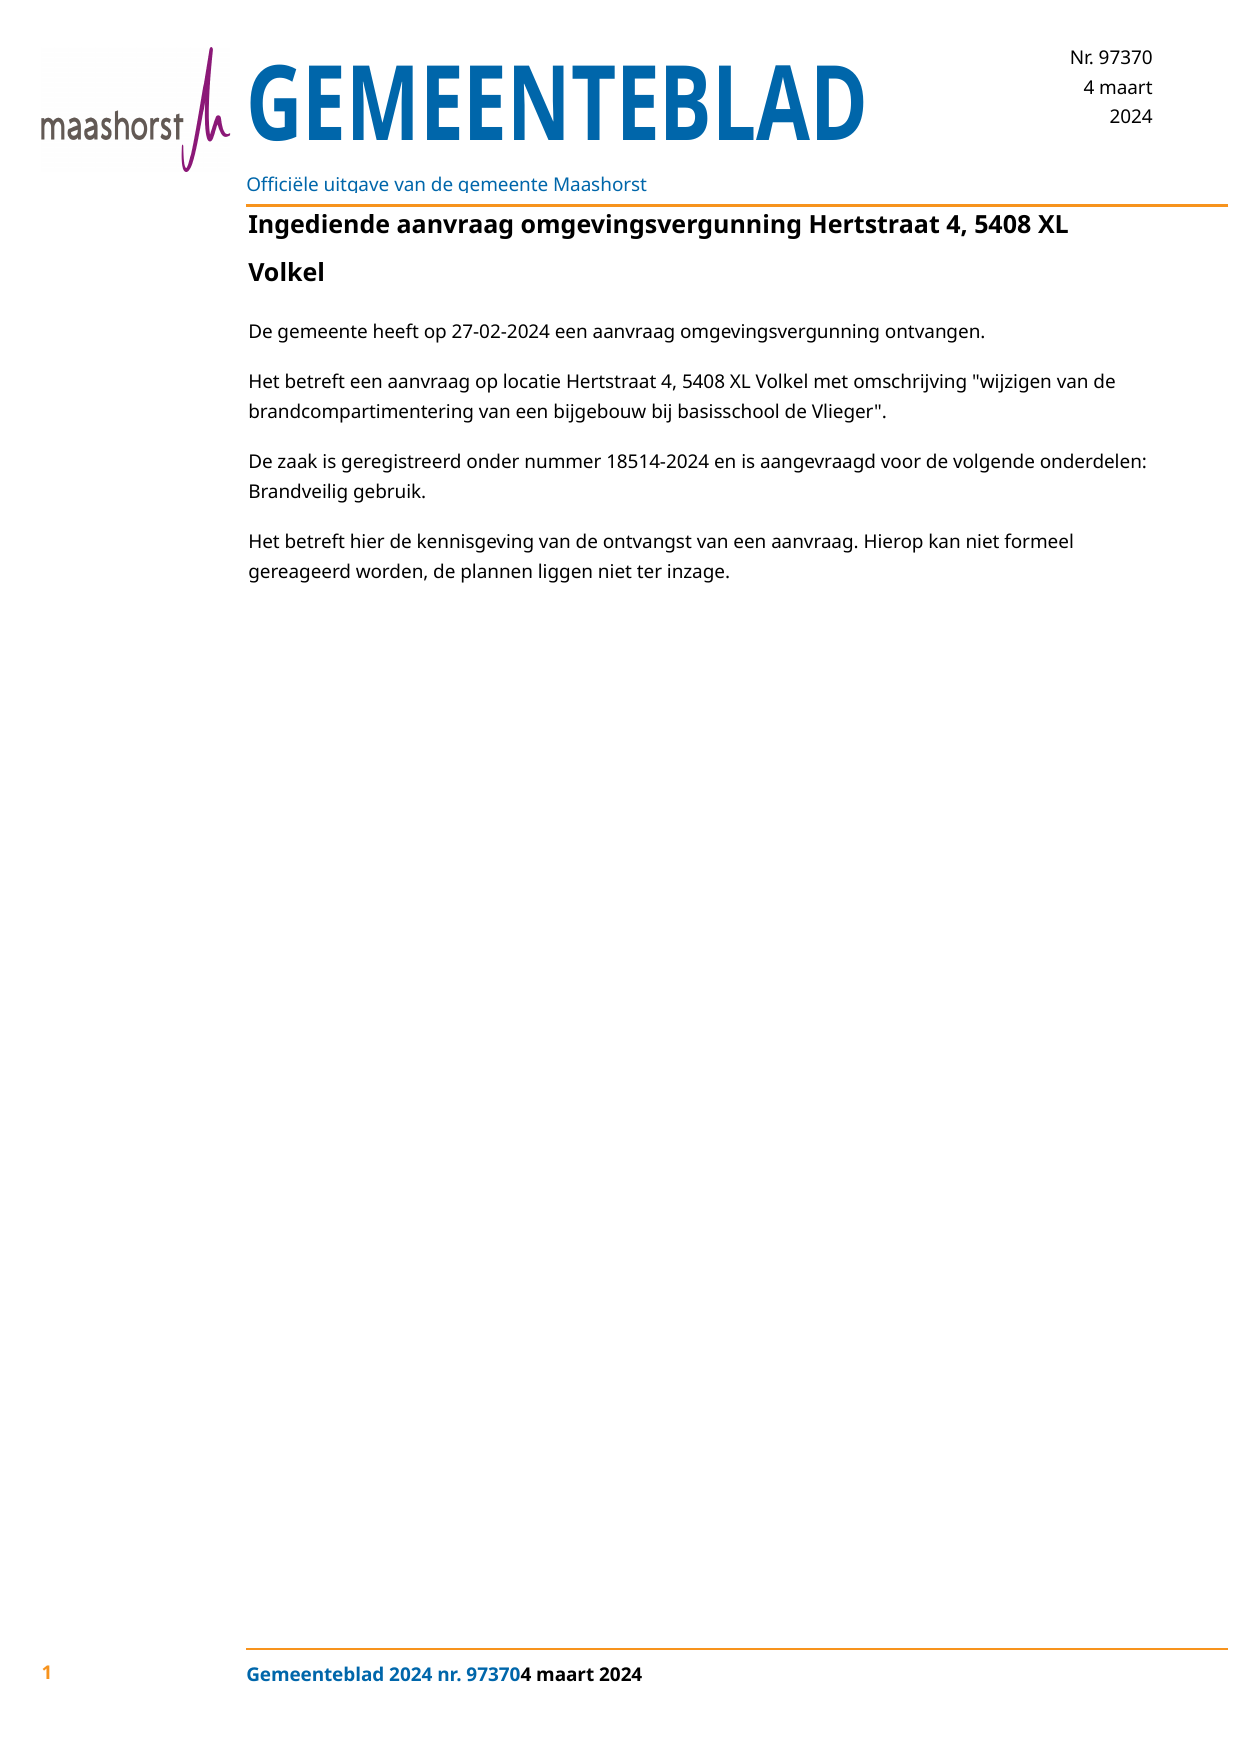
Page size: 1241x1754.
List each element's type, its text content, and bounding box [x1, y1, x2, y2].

text De gemeente heeft op 27-02-2024 een aanvraag omgevingsvergunning ontvangen. [248, 318, 1152, 344]
text De zaak is geregistreerd onder nummer 18514-2024 en is aangevraagd voor de volgende onderdelen: Brandveilig gebruik. [248, 448, 1152, 504]
picture [41, 47, 231, 172]
text Het betreft hier de kennisgeving van de ontvangst van een aanvraag. Hierop kan niet formeel gereageerd worden, de plannen liggen niet ter inzage. [248, 528, 1152, 584]
text Ingediende aanvraag omgevingsvergunning Hertstraat 4, 5408 XL Volkel [248, 207, 1152, 288]
text Het betreft een aanvraag op locatie Hertstraat 4, 5408 XL Volkel met omschrijving "wijzigen van de brandcompartimentering van een bijgebouw bij basisschool de Vlieger". [248, 368, 1152, 424]
